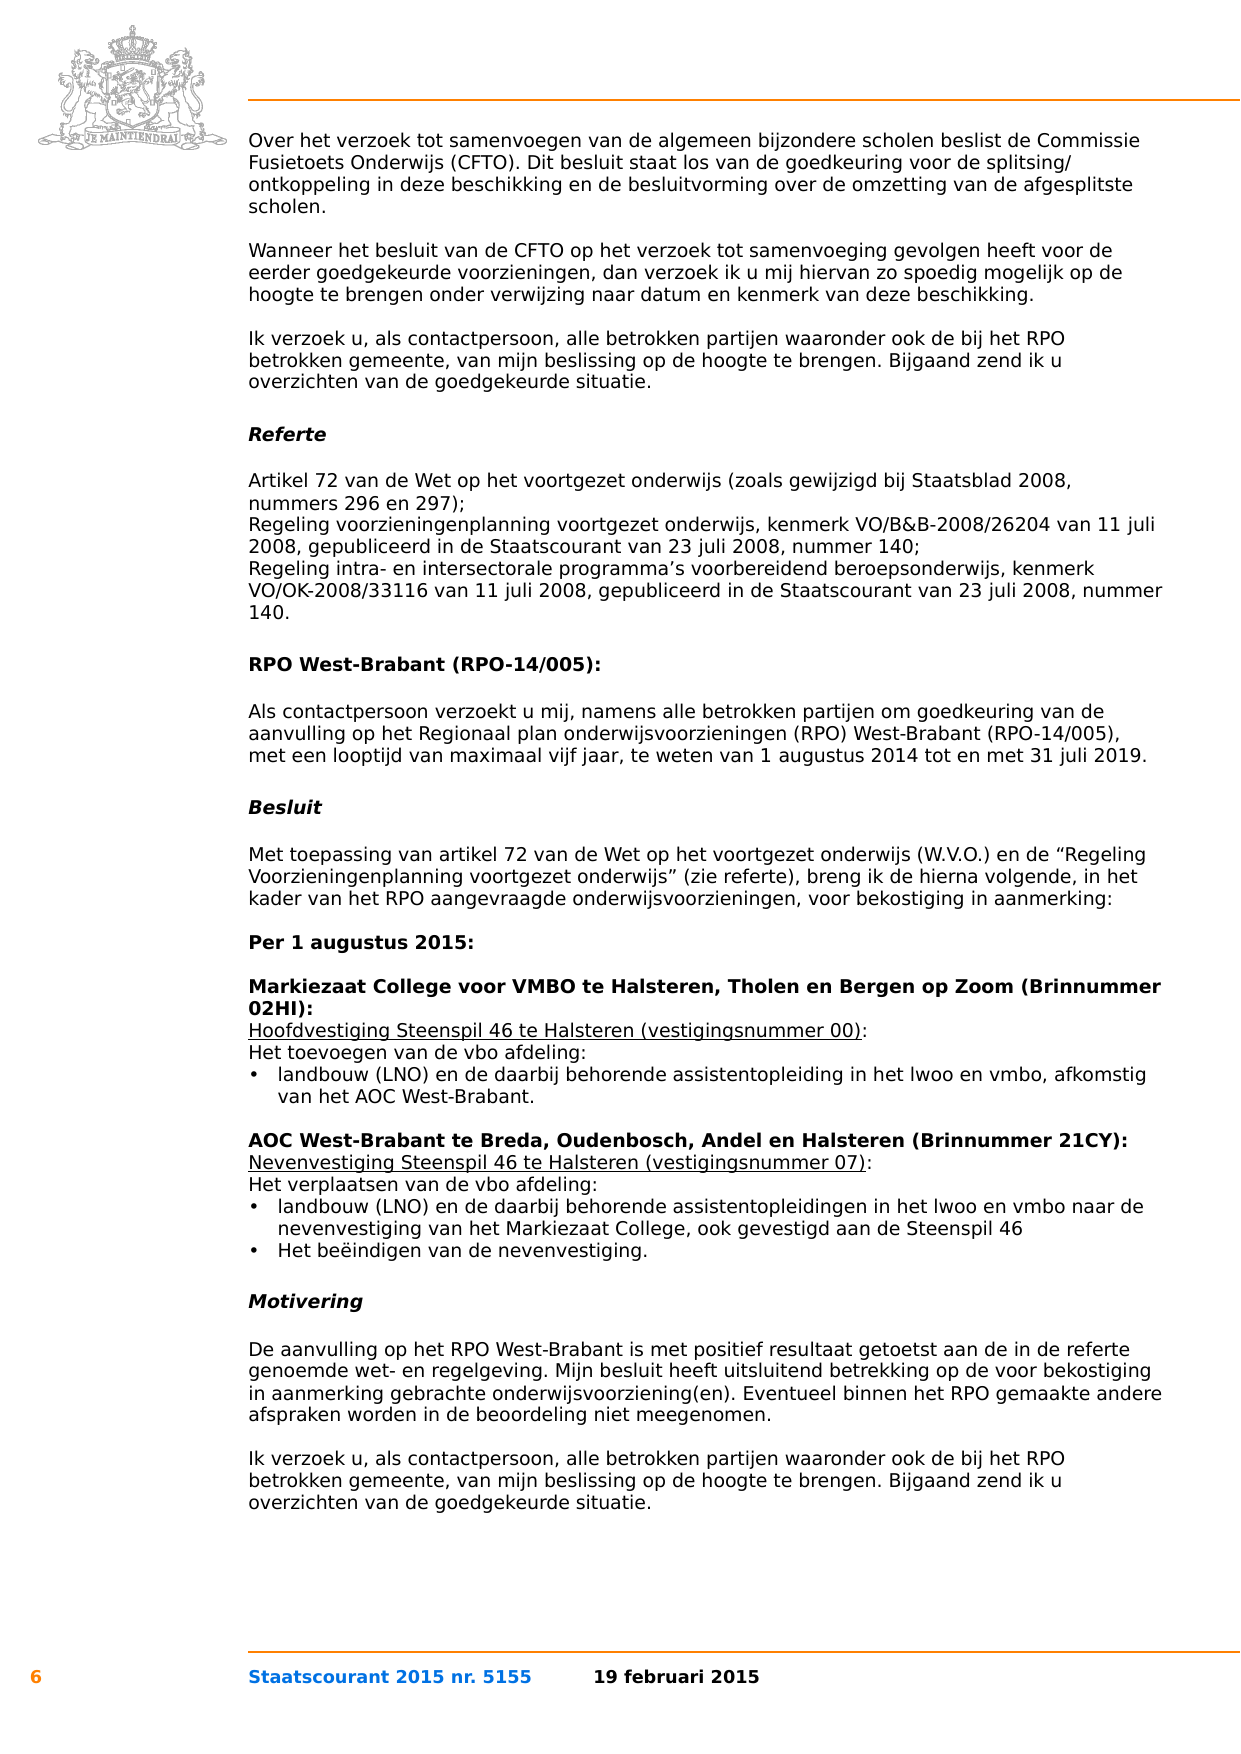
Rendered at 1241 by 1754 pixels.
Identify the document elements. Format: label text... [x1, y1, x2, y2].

text Per 1 augustus 2015: [248, 932, 1163, 954]
text Artikel 72 van de Wet op het voortgezet onderwijs (zoals gewijzigd bij Staatsblad 2008, nummers 296 en 297); [248, 470, 1163, 514]
text Ik verzoek u, als contactpersoon, alle betrokken partijen waaronder ook de bij het RPO betrokken gemeente, van mijn beslissing op de hoogte te brengen. Bijgaand zend ik u overzichten van de goedgekeurde situatie. [248, 327, 1163, 393]
text Het toevoegen van de vbo afdeling: [248, 1042, 1163, 1064]
subtitle Besluit [248, 797, 1163, 819]
text Wanneer het besluit van de CFTO op het verzoek tot samenvoeging gevolgen heeft voor de eerder goedgekeurde voorzieningen, dan verzoek ik u mij hiervan zo spoedig mogelijk op de hoogte te brengen onder verwijzing naar datum en kenmerk van deze beschikking. [248, 240, 1163, 306]
text Nevenvestiging Steenspil 46 te Halsteren (vestigingsnummer 07): [248, 1152, 1163, 1173]
text Regeling voorzieningenplanning voortgezet onderwijs, kenmerk VO/B&B-2008/26204 van 11 juli 2008, gepubliceerd in de Staatscourant van 23 juli 2008, nummer 140; [248, 514, 1163, 558]
text Hoofdvestiging Steenspil 46 te Halsteren (vestigingsnummer 00): [248, 1020, 1163, 1042]
text • landbouw (LNO) en de daarbij behorende assistentopleidingen in het lwoo en vmbo naar de nevenvestiging van het Markiezaat College, ook gevestigd aan de Steenspil 46 [248, 1196, 1163, 1239]
text • landbouw (LNO) en de daarbij behorende assistentopleiding in het lwoo en vmbo, afkomstig van het AOC West-Brabant. [248, 1064, 1163, 1108]
subtitle Motivering [248, 1291, 1163, 1313]
text Ik verzoek u, als contactpersoon, alle betrokken partijen waaronder ook de bij het RPO betrokken gemeente, van mijn beslissing op de hoogte te brengen. Bijgaand zend ik u overzichten van de goedgekeurde situatie. [248, 1448, 1163, 1514]
subtitle Referte [248, 423, 1163, 445]
text Markiezaat College voor VMBO te Halsteren, Tholen en Bergen op Zoom (Brinnummer 02HI): [248, 976, 1163, 1020]
text Regeling intra- en intersectorale programma’s voorbereidend beroepsonderwijs, kenmerk VO/OK-2008/33116 van 11 juli 2008, gepubliceerd in de Staatscourant van 23 juli 2008, nummer 140. [248, 558, 1163, 624]
text Het verplaatsen van de vbo afdeling: [248, 1173, 1163, 1196]
text Over het verzoek tot samenvoegen van de algemeen bijzondere scholen beslist de Commissie Fusietoets Onderwijs (CFTO). Dit besluit staat los van de goedkeuring voor de splitsing/ ontkoppeling in deze beschikking en de besluitvorming over de omzetting van de afgesplitste scholen. [248, 130, 1163, 218]
text Met toepassing van artikel 72 van de Wet op het voortgezet onderwijs (W.V.O.) en de “Regeling Voorzieningenplanning voortgezet onderwijs” (zie referte), breng ik de hierna volgende, in het kader van het RPO aangevraagde onderwijsvoorzieningen, voor bekostiging in aanmerking: [248, 844, 1163, 910]
text Als contactpersoon verzoekt u mij, namens alle betrokken partijen om goedkeuring van de aanvulling op het Regionaal plan onderwijsvoorzieningen (RPO) West-Brabant (RPO-14/005), met een looptijd van maximaal vijf jaar, te weten van 1 augustus 2014 tot en met 31 juli 2019. [248, 701, 1163, 767]
picture [38, 25, 227, 150]
text De aanvulling op het RPO West-Brabant is met positief resultaat getoetst aan de in de referte genoemde wet- en regelgeving. Mijn besluit heeft uitsluitend betrekking op de voor bekostiging in aanmerking gebrachte onderwijsvoorziening(en). Eventueel binnen het RPO gemaakte andere afspraken worden in de beoordeling niet meegenomen. [248, 1338, 1163, 1426]
text • Het beëindigen van de nevenvestiging. [248, 1239, 1163, 1261]
text AOC West-Brabant te Breda, Oudenbosch, Andel en Halsteren (Brinnummer 21CY): [248, 1129, 1163, 1152]
subtitle RPO West-Brabant (RPO-14/005): [248, 654, 1163, 676]
